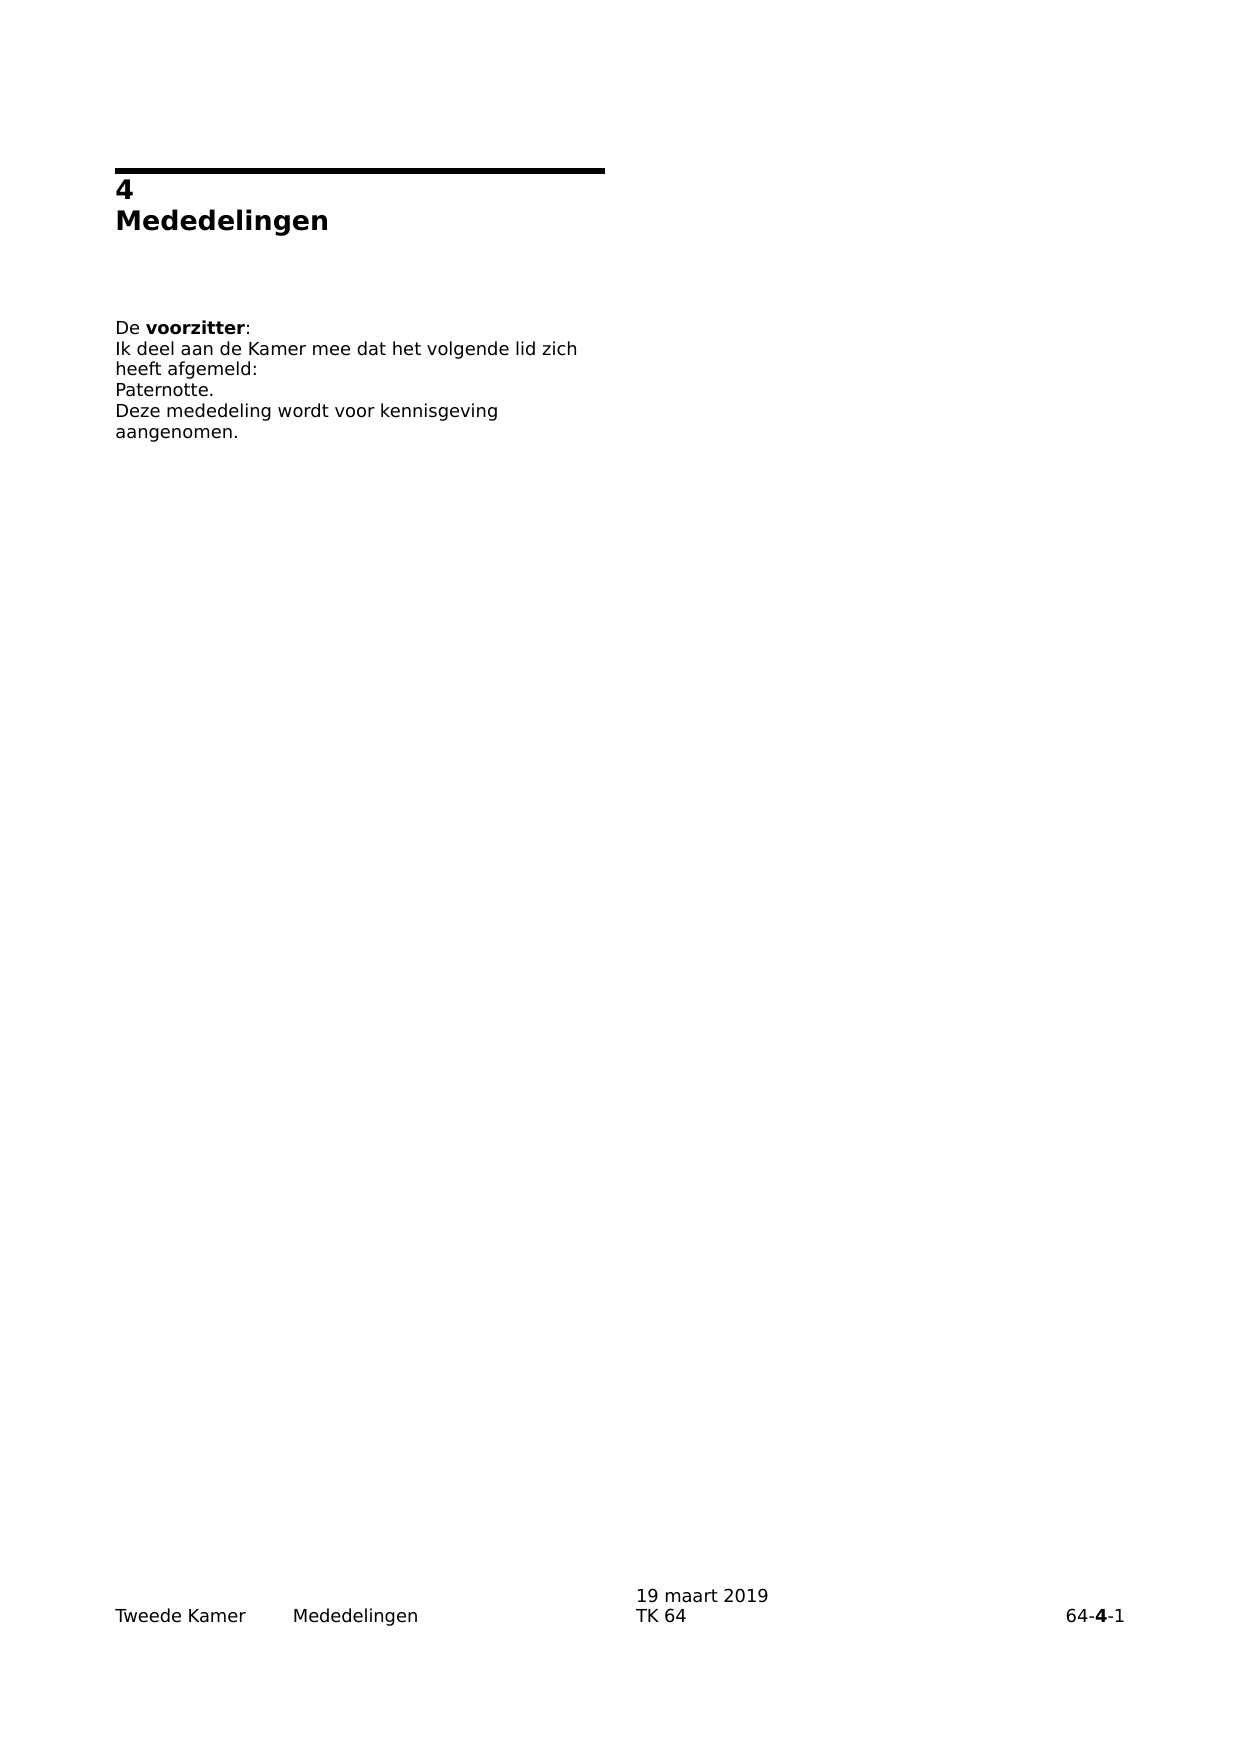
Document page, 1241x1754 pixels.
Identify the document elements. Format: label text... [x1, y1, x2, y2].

title 4 Mededelingen [115, 174, 605, 237]
text De voorzitter: [115, 318, 605, 338]
text Paternotte. [115, 380, 605, 401]
text Deze mededeling wordt voor kennisgeving aangenomen. [115, 401, 605, 442]
text Ik deel aan de Kamer mee dat het volgende lid zich heeft afgemeld: [115, 338, 605, 380]
